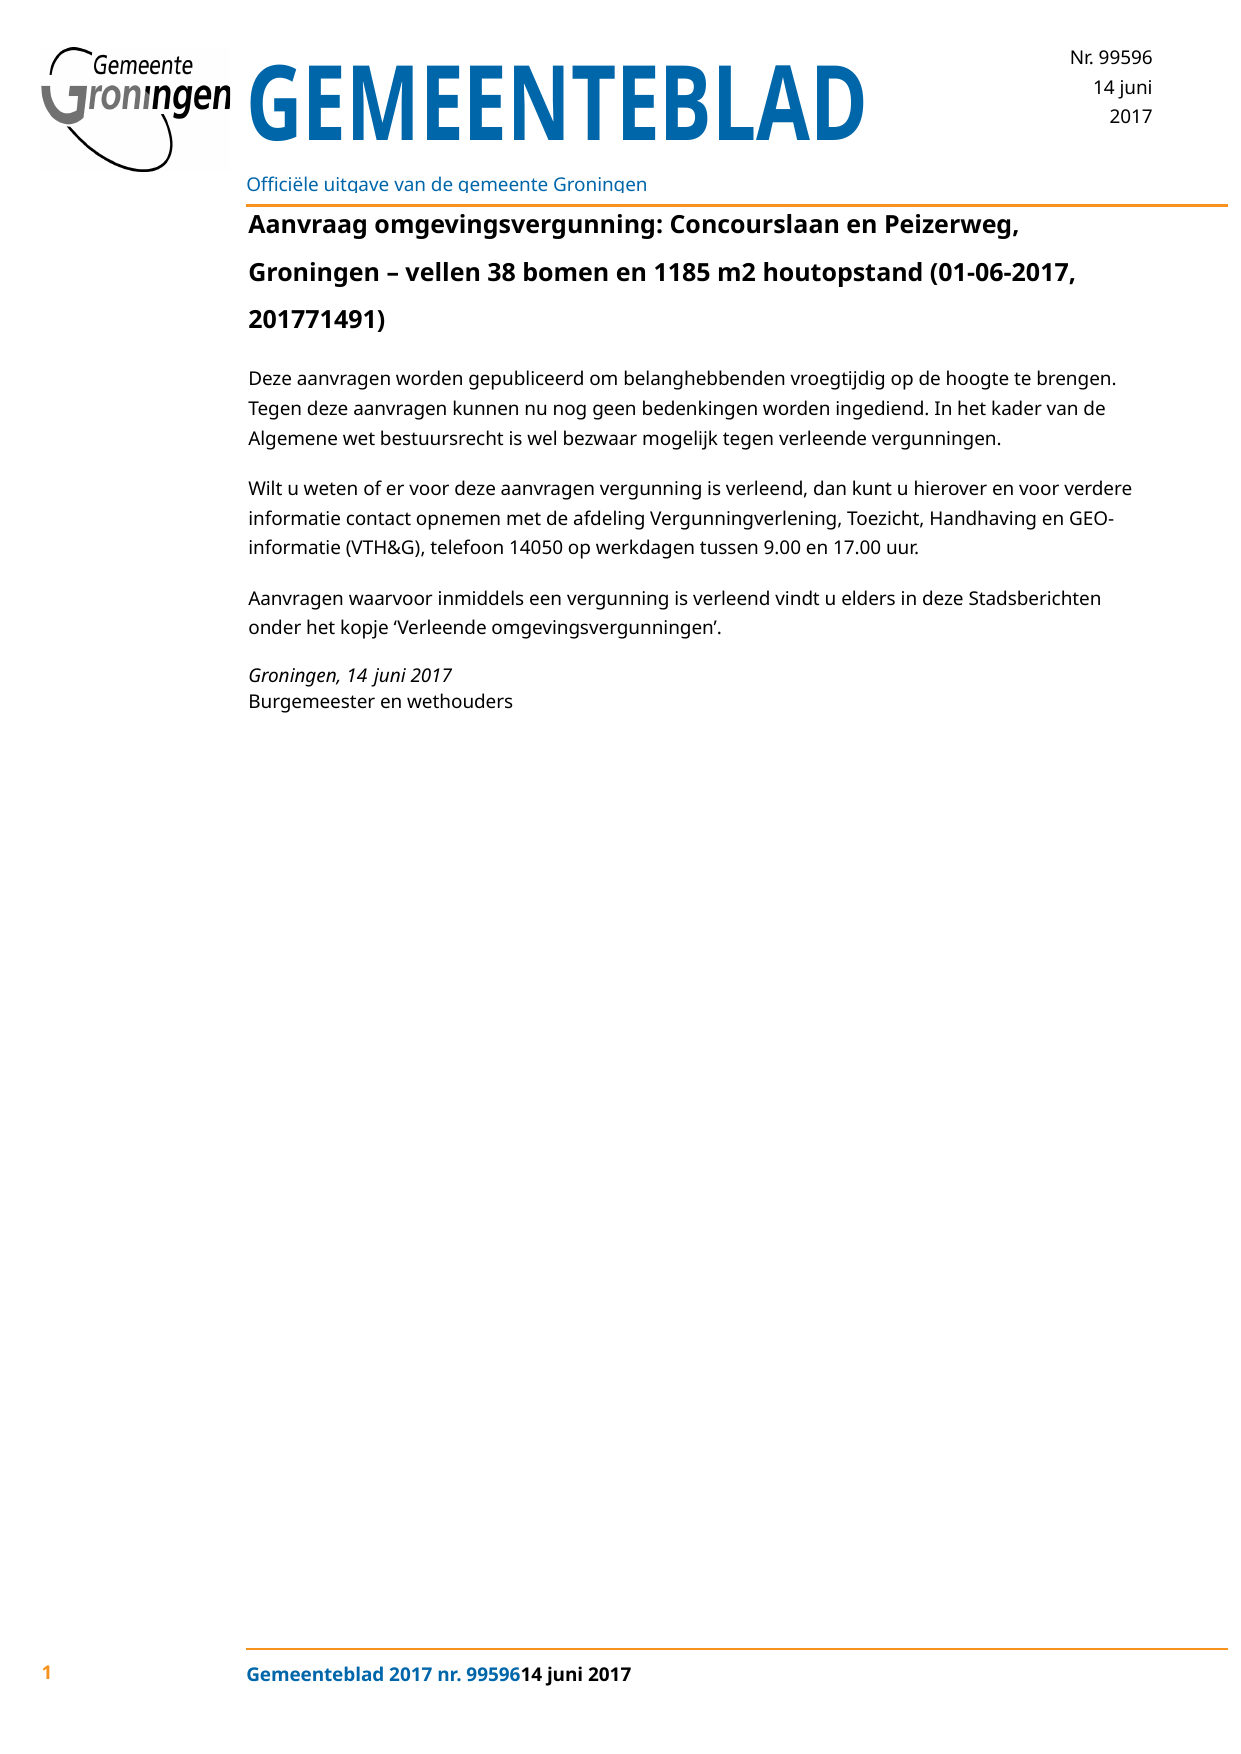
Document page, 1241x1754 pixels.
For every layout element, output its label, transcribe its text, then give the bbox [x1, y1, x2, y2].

text Burgemeester en wethouders [248, 688, 1152, 713]
text Deze aanvragen worden gepubliceerd om belanghebbenden vroegtijdig op de hoogte te brengen. Tegen deze aanvragen kunnen nu nog geen bedenkingen worden ingediend. In het kader van de Algemene wet bestuursrecht is wel bezwaar mogelijk tegen verleende vergunningen. [248, 366, 1152, 450]
text Aanvragen waarvoor inmiddels een vergunning is verleend vindt u elders in deze Stadsberichten onder het kopje ‘Verleende omgevingsvergunningen’. [248, 585, 1152, 640]
text Groningen, 14 juni 2017 [248, 662, 1152, 688]
text Aanvraag omgevingsvergunning: Concourslaan en Peizerweg, Groningen – vellen 38 bomen en 1185 m2 houtopstand (01-06-2017, 201771491) [248, 207, 1152, 336]
text Wilt u weten of er voor deze aanvragen vergunning is verleend, dan kunt u hierover en voor verdere informatie contact opnemen met de afdeling Vergunningverlening, Toezicht, Handhaving en GEO-informatie (VTH&G), telefoon 14050 op werkdagen tussen 9.00 en 17.00 uur. [248, 475, 1152, 560]
picture [41, 47, 231, 172]
